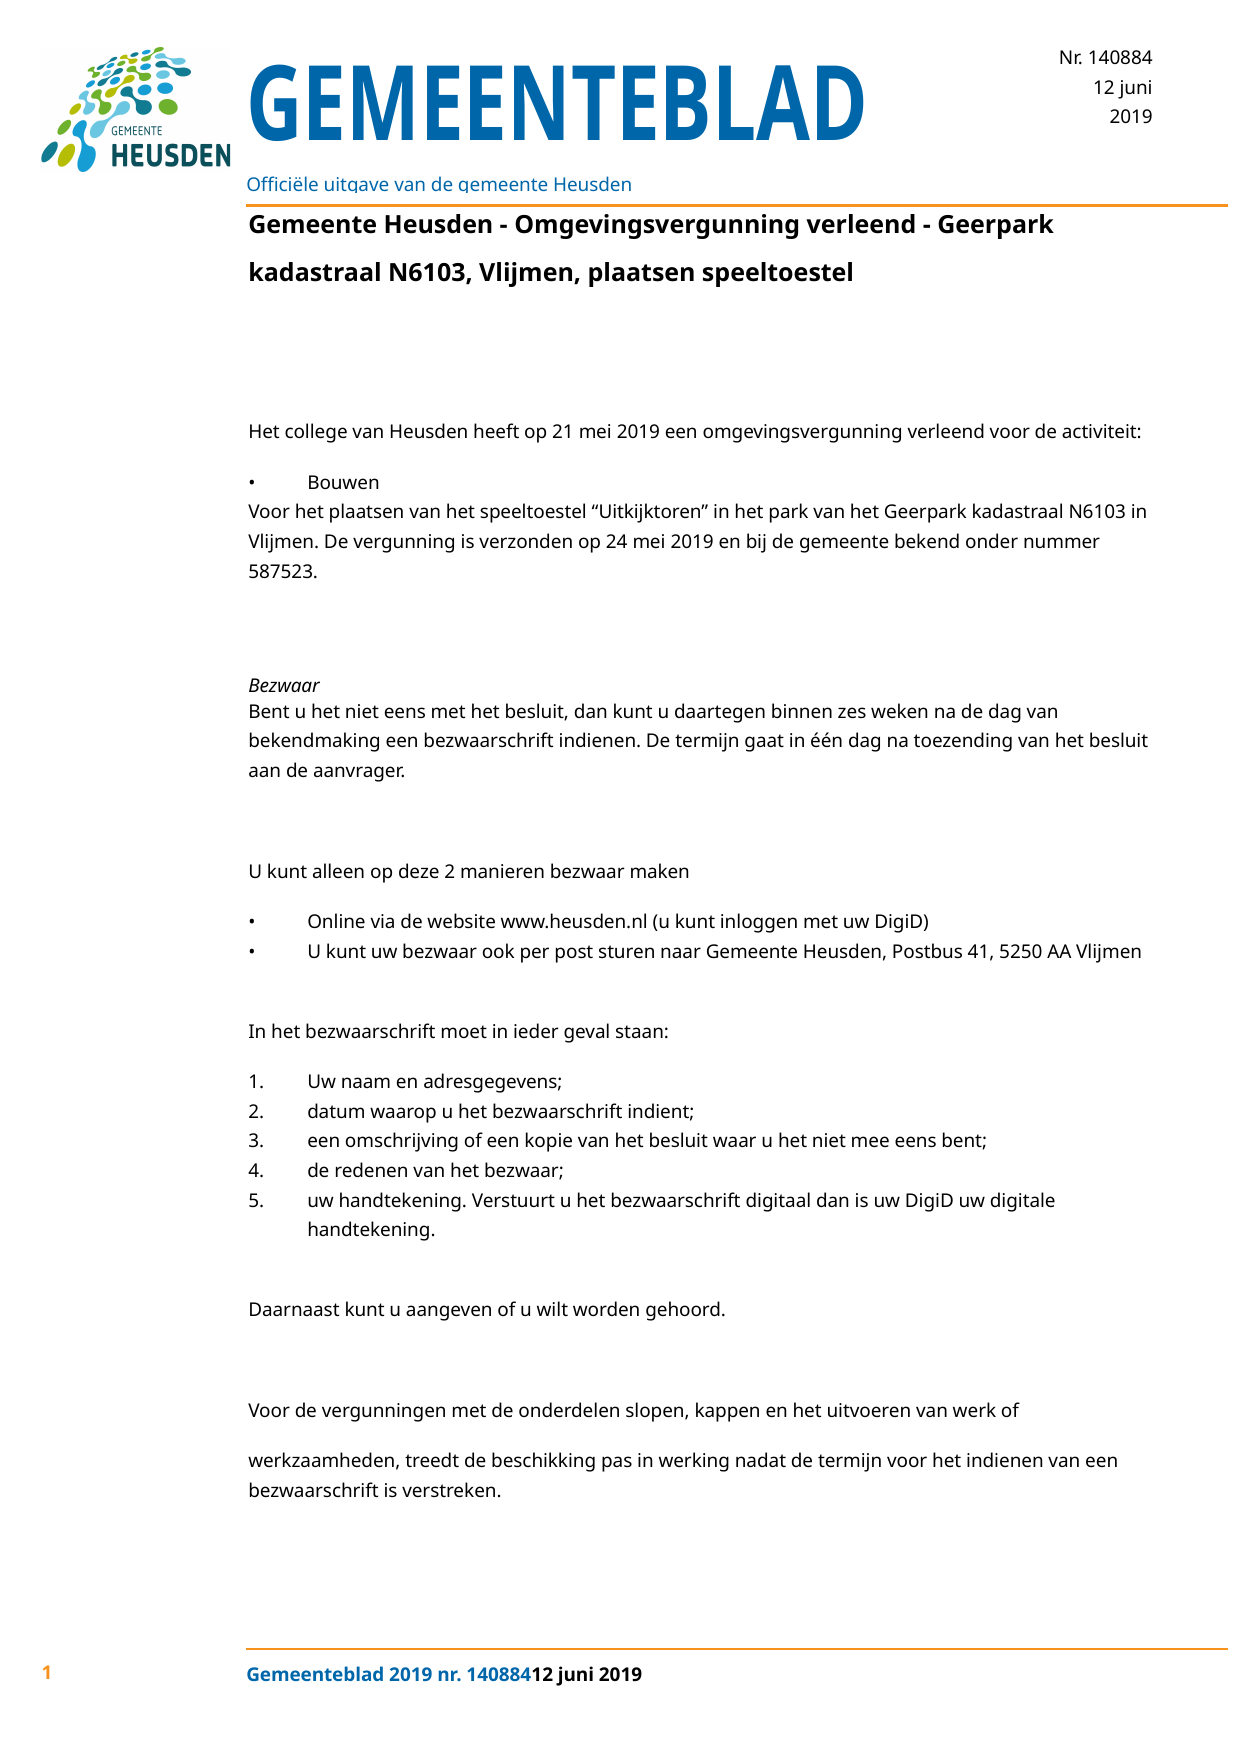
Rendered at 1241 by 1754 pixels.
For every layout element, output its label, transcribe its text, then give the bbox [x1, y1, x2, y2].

text Daarnaast kunt u aangeven of u wilt worden gehoord. [248, 1296, 1152, 1322]
list uw handtekening. Verstuurt u het bezwaarschrift digitaal dan is uw DigiD uw digitale handtekening. [248, 1187, 1152, 1242]
list Uw naam en adresgegevens; [248, 1068, 1152, 1094]
list Online via de website www.heusden.nl (u kunt inloggen met uw DigiD) [248, 908, 1152, 934]
list een omschrijving of een kopie van het besluit waar u het niet mee eens bent; [248, 1128, 1152, 1153]
text Bent u het niet eens met het besluit, dan kunt u daartegen binnen zes weken na de dag van bekendmaking een bezwaarschrift indienen. De termijn gaat in één dag na toezending van het besluit aan de aanvrager. [248, 698, 1152, 783]
text Het college van Heusden heeft op 21 mei 2019 een omgevingsvergunning verleend voor de activiteit: [248, 419, 1152, 444]
text Voor het plaatsen van het speeltoestel “Uitkijktoren” in het park van het Geerpark kadastraal N6103 in Vlijmen. De vergunning is verzonden op 24 mei 2019 en bij de gemeente bekend onder nummer 587523. [248, 499, 1152, 584]
list datum waarop u het bezwaarschrift indient; [248, 1098, 1152, 1124]
list U kunt uw bezwaar ook per post sturen naar Gemeente Heusden, Postbus 41, 5250 AA Vlijmen [248, 938, 1152, 964]
picture [41, 47, 231, 172]
list de redenen van het bezwaar; [248, 1157, 1152, 1183]
text In het bezwaarschrift moet in ieder geval staan: [248, 1018, 1152, 1044]
list Bouwen [248, 469, 1152, 495]
text werkzaamheden, treedt de beschikking pas in werking nadat de termijn voor het indienen van een bezwaarschrift is verstreken. [248, 1448, 1152, 1503]
text Voor de vergunningen met de onderdelen slopen, kappen en het uitvoeren van werk of [248, 1397, 1152, 1423]
text Bezwaar [248, 672, 1152, 698]
text Gemeente Heusden - Omgevingsvergunning verleend - Geerpark kadastraal N6103, Vlijmen, plaatsen speeltoestel [248, 207, 1152, 288]
text U kunt alleen op deze 2 manieren bezwaar maken [248, 858, 1152, 884]
